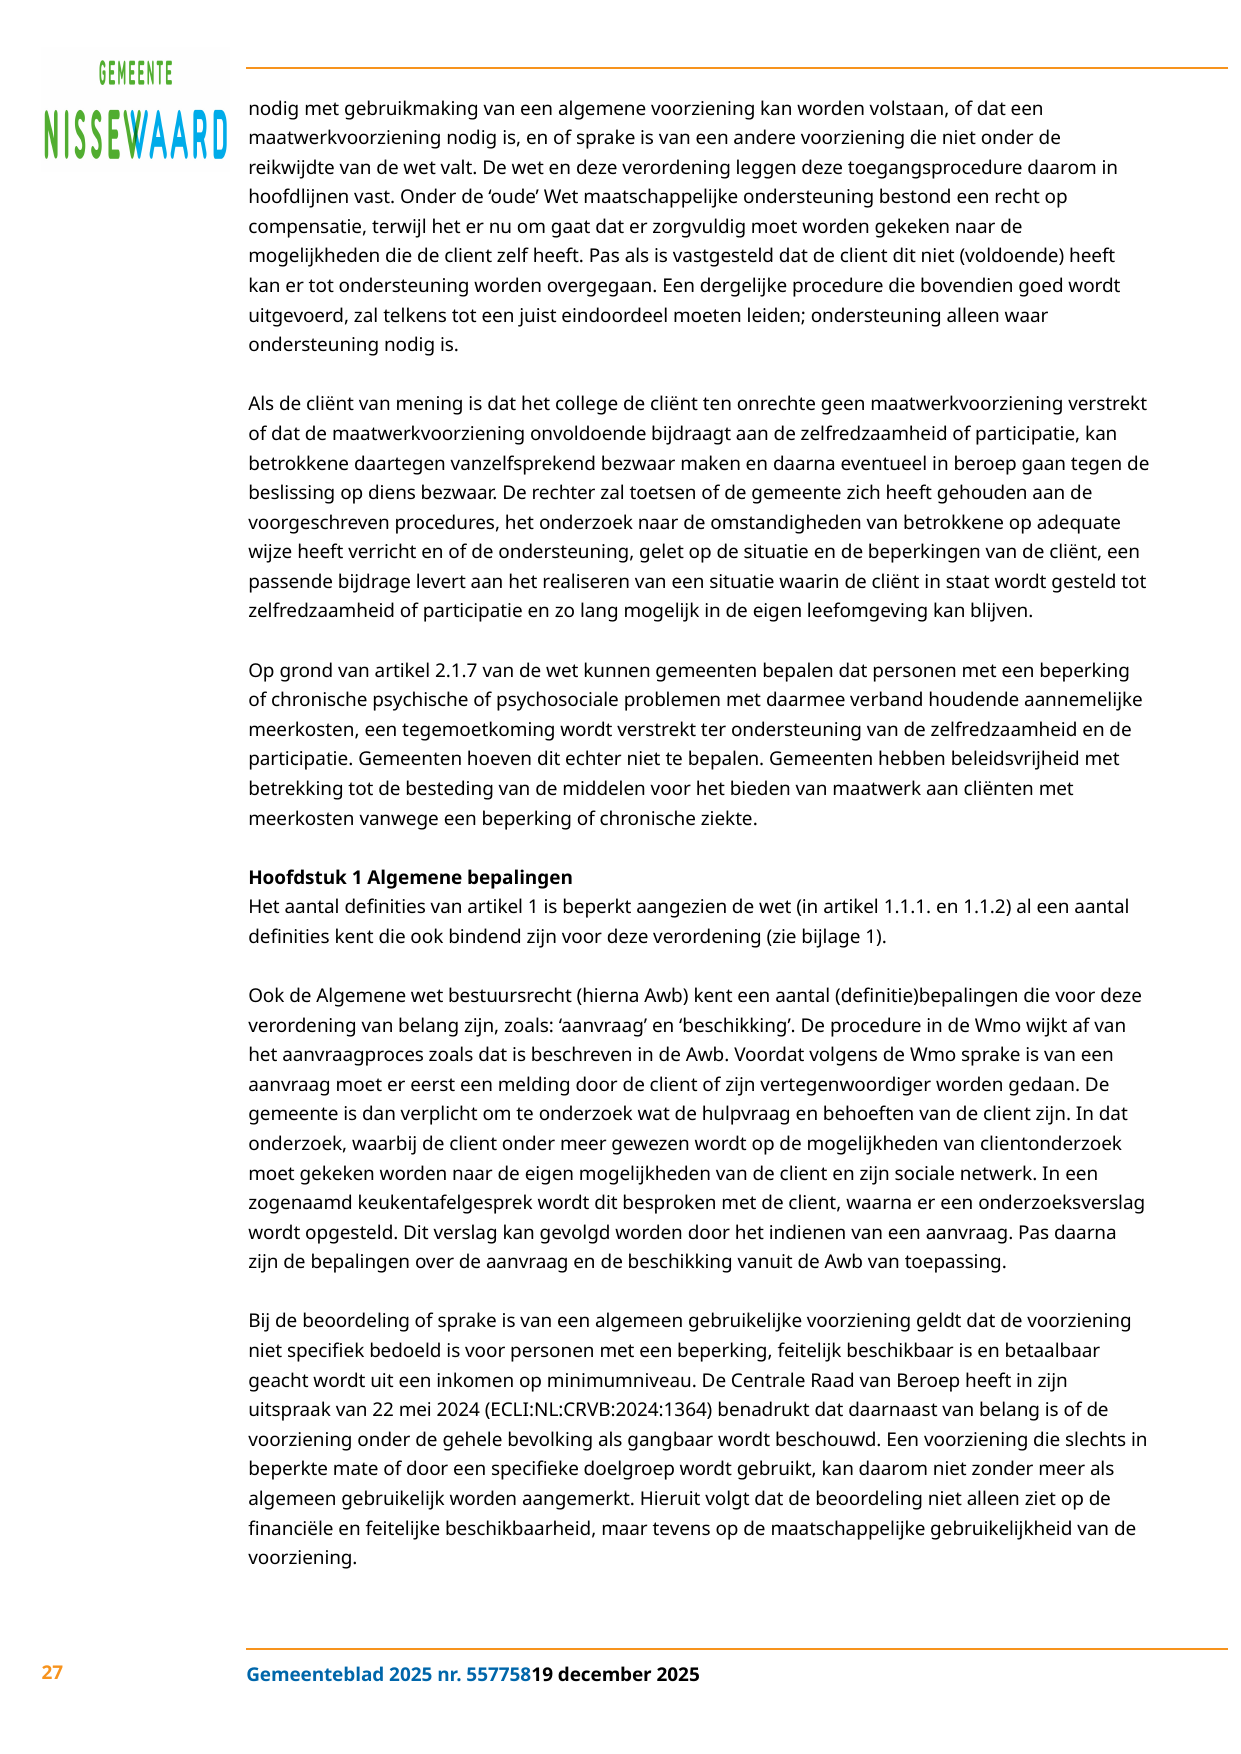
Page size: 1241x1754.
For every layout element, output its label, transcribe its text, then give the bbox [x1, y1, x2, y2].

text Als de cliënt van mening is dat het college de cliënt ten onrechte geen maatwerkvoorziening verstrekt of dat de maatwerkvoorziening onvoldoende bijdraagt aan de zelfredzaamheid of participatie, kan betrokkene daartegen vanzelfsprekend bezwaar maken en daarna eventueel in beroep gaan tegen de beslissing op diens bezwaar. De rechter zal toetsen of de gemeente zich heeft gehouden aan de voorgeschreven procedures, het onderzoek naar de omstandigheden van betrokkene op adequate wijze heeft verricht en of de ondersteuning, gelet op de situatie en de beperkingen van de cliënt, een passende bijdrage levert aan het realiseren van een situatie waarin de cliënt in staat wordt gesteld tot zelfredzaamheid of participatie en zo lang mogelijk in de eigen leefomgeving kan blijven. [248, 391, 1152, 623]
text Bij de beoordeling of sprake is van een algemeen gebruikelijke voorziening geldt dat de voorziening niet specifiek bedoeld is voor personen met een beperking, feitelijk beschikbaar is en betaalbaar geacht wordt uit een inkomen op minimumniveau. De Centrale Raad van Beroep heeft in zijn uitspraak van 22 mei 2024 (ECLI:NL:CRVB:2024:1364) benadrukt dat daarnaast van belang is of de voorziening onder de gehele bevolking als gangbaar wordt beschouwd. Een voorziening die slechts in beperkte mate of door een specifieke doelgroep wordt gebruikt, kan daarom niet zonder meer als algemeen gebruikelijk worden aangemerkt. Hieruit volgt dat de beoordeling niet alleen ziet op de financiële en feitelijke beschikbaarheid, maar tevens op de maatschappelijke gebruikelijkheid van de voorziening. [248, 1308, 1152, 1570]
text Hoofdstuk 1 Algemene bepalingen [248, 864, 1152, 890]
text Op grond van artikel 2.1.7 van de wet kunnen gemeenten bepalen dat personen met een beperking of chronische psychische of psychosociale problemen met daarmee verband houdende aannemelijke meerkosten, een tegemoetkoming wordt verstrekt ter ondersteuning van de zelfredzaamheid en de participatie. Gemeenten hoeven dit echter niet te bepalen. Gemeenten hebben beleidsvrijheid met betrekking tot de besteding van de middelen voor het bieden van maatwerk aan cliënten met meerkosten vanwege een beperking of chronische ziekte. [248, 657, 1152, 831]
text nodig met gebruikmaking van een algemene voorziening kan worden volstaan, of dat een maatwerkvoorziening nodig is, en of sprake is van een andere voorziening die niet onder de reikwijdte van de wet valt. De wet en deze verordening leggen deze toegangsprocedure daarom in hoofdlijnen vast. Onder de ‘oude’ Wet maatschappelijke ondersteuning bestond een recht op compensatie, terwijl het er nu om gaat dat er zorgvuldig moet worden gekeken naar de mogelijkheden die de client zelf heeft. Pas als is vastgesteld dat de client dit niet (voldoende) heeft kan er tot ondersteuning worden overgegaan. Een dergelijke procedure die bovendien goed wordt uitgevoerd, zal telkens tot een juist eindoordeel moeten leiden; ondersteuning alleen waar ondersteuning nodig is. [248, 95, 1152, 357]
text Het aantal definities van artikel 1 is beperkt aangezien de wet (in artikel 1.1.1. en 1.1.2) al een aantal definities kent die ook bindend zijn voor deze verordening (zie bijlage 1). [248, 893, 1152, 949]
text Ook de Algemene wet bestuursrecht (hierna Awb) kent een aantal (definitie)bepalingen die voor deze verordening van belang zijn, zoals: ‘aanvraag’ en ‘beschikking’. De procedure in de Wmo wijkt af van het aanvraagproces zoals dat is beschreven in de Awb. Voordat volgens de Wmo sprake is van een aanvraag moet er eerst een melding door de client of zijn vertegenwoordiger worden gedaan. De gemeente is dan verplicht om te onderzoek wat de hulpvraag en behoeften van de client zijn. In dat onderzoek, waarbij de client onder meer gewezen wordt op de mogelijkheden van clientonderzoek moet gekeken worden naar de eigen mogelijkheden van de client en zijn sociale netwerk. In een zogenaamd keukentafelgesprek wordt dit besproken met de client, waarna er een onderzoeksverslag wordt opgesteld. Dit verslag kan gevolgd worden door het indienen van een aanvraag. Pas daarna zijn de bepalingen over de aanvraag en de beschikking vanuit de Awb van toepassing. [248, 982, 1152, 1274]
picture [41, 47, 231, 172]
